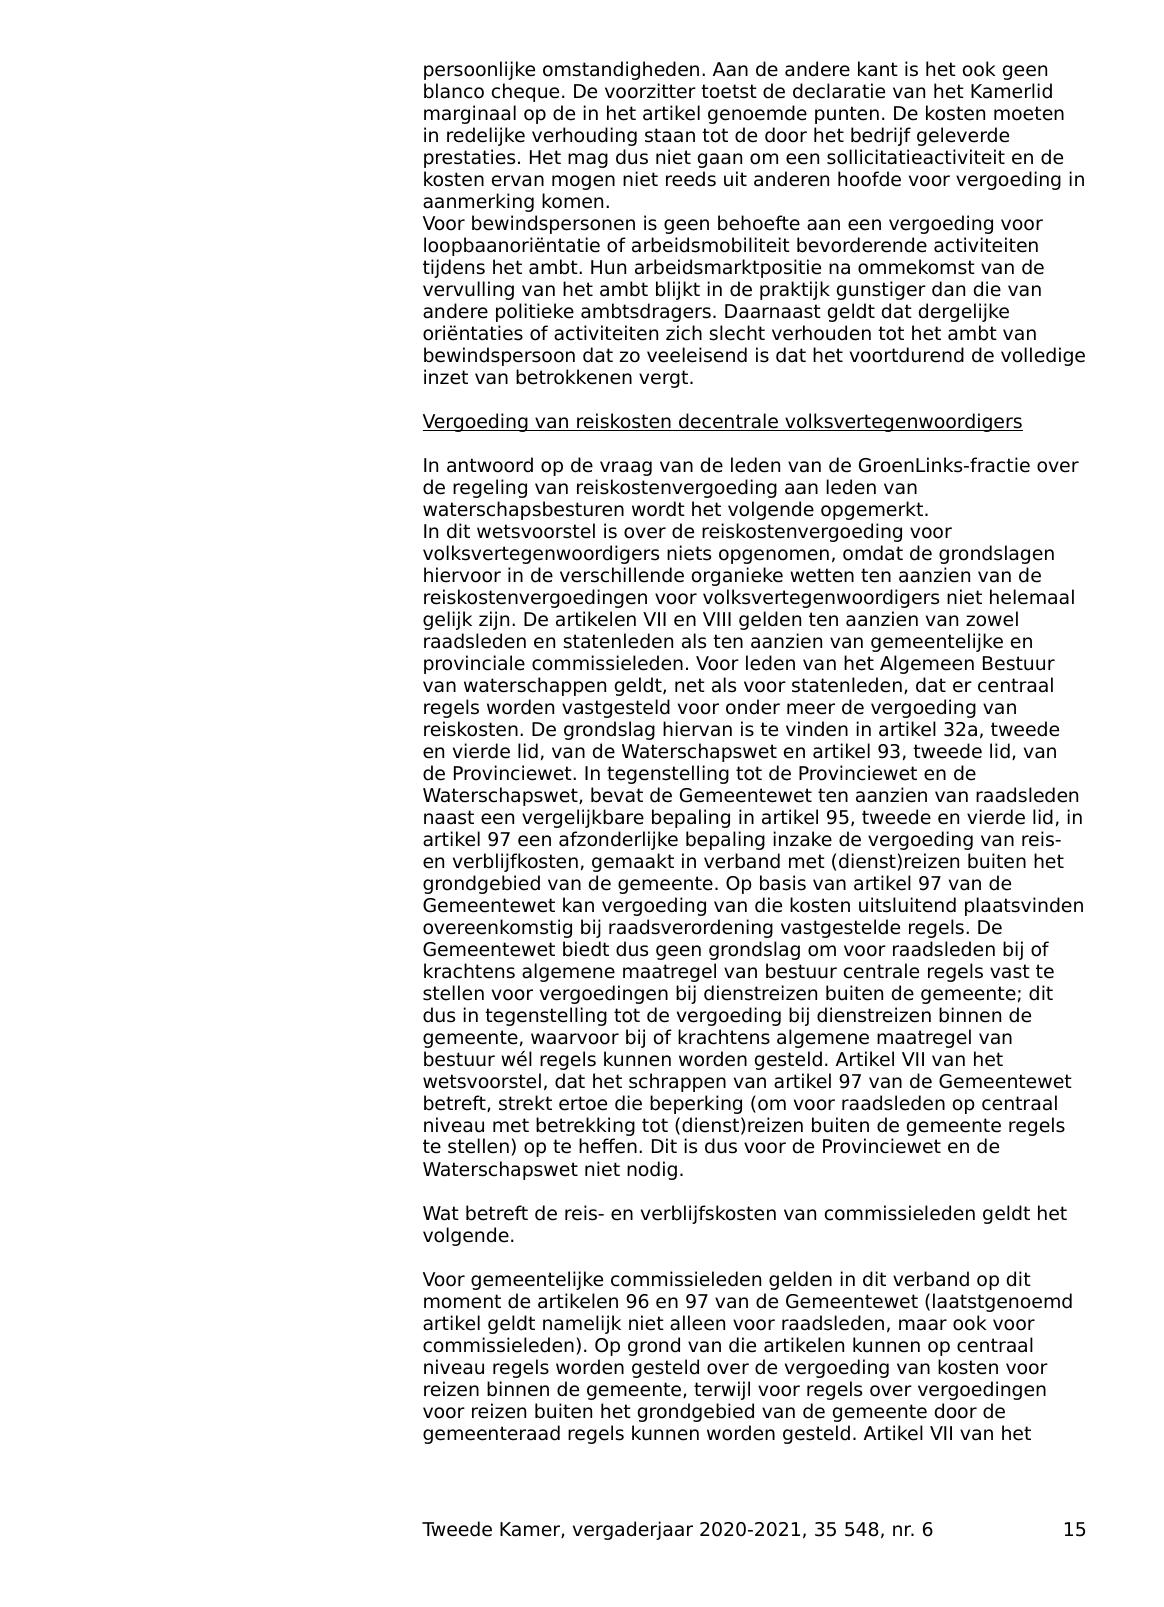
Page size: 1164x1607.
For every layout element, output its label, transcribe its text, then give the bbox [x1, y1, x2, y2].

text Voor bewindspersonen is geen behoefte aan een vergoeding voor loopbaanoriëntatie of arbeidsmobiliteit bevorderende activiteiten tijdens het ambt. Hun arbeidsmarktpositie na ommekomst van de vervulling van het ambt blijkt in de praktijk gunstiger dan die van andere politieke ambtsdragers. Daarnaast geldt dat dergelijke oriëntaties of activiteiten zich slecht verhouden tot het ambt van bewindspersoon dat zo veeleisend is dat het voortdurend de volledige inzet van betrokkenen vergt. [422, 213, 1087, 389]
text Wat betreft de reis- en verblijfskosten van commissieleden geldt het volgende. [422, 1203, 1087, 1247]
text In antwoord op de vraag van de leden van de GroenLinks-fractie over de regeling van reiskostenvergoeding aan leden van waterschapsbesturen wordt het volgende opgemerkt. [422, 455, 1087, 521]
text Voor gemeentelijke commissieleden gelden in dit verband op dit moment de artikelen 96 en 97 van de Gemeentewet (laatstgenoemd artikel geldt namelijk niet alleen voor raadsleden, maar ook voor commissieleden). Op grond van die artikelen kunnen op centraal niveau regels worden gesteld over de vergoeding van kosten voor reizen binnen de gemeente, terwijl voor regels over vergoedingen voor reizen buiten het grondgebied van de gemeente door de gemeenteraad regels kunnen worden gesteld. Artikel VII van het [422, 1269, 1087, 1444]
subtitle Vergoeding van reiskosten decentrale volksvertegenwoordigers [422, 411, 1087, 433]
text persoonlijke omstandigheden. Aan de andere kant is het ook geen blanco cheque. De voorzitter toetst de declaratie van het Kamerlid marginaal op de in het artikel genoemde punten. De kosten moeten in redelijke verhouding staan tot de door het bedrijf geleverde prestaties. Het mag dus niet gaan om een sollicitatieactiviteit en de kosten ervan mogen niet reeds uit anderen hoofde voor vergoeding in aanmerking komen. [422, 59, 1087, 213]
text In dit wetsvoorstel is over de reiskostenvergoeding voor volksvertegenwoordigers niets opgenomen, omdat de grondslagen hiervoor in de verschillende organieke wetten ten aanzien van de reiskostenvergoedingen voor volksvertegenwoordigers niet helemaal gelijk zijn. De artikelen VII en VIII gelden ten aanzien van zowel raadsleden en statenleden als ten aanzien van gemeentelijke en provinciale commissieleden. Voor leden van het Algemeen Bestuur van waterschappen geldt, net als voor statenleden, dat er centraal regels worden vastgesteld voor onder meer de vergoeding van reiskosten. De grondslag hiervan is te vinden in artikel 32a, tweede en vierde lid, van de Waterschapswet en artikel 93, tweede lid, van de Provinciewet. In tegenstelling tot de Provinciewet en de Waterschapswet, bevat de Gemeentewet ten aanzien van raadsleden naast een vergelijkbare bepaling in artikel 95, tweede en vierde lid, in artikel 97 een afzonderlijke bepaling inzake de vergoeding van reis- en verblijfkosten, gemaakt in verband met (dienst)reizen buiten het grondgebied van de gemeente. Op basis van artikel 97 van de Gemeentewet kan vergoeding van die kosten uitsluitend plaatsvinden overeenkomstig bij raadsverordening vastgestelde regels. De Gemeentewet biedt dus geen grondslag om voor raadsleden bij of krachtens algemene maatregel van bestuur centrale regels vast te stellen voor vergoedingen bij dienstreizen buiten de gemeente; dit dus in tegenstelling tot de vergoeding bij dienstreizen binnen de gemeente, waarvoor bij of krachtens algemene maatregel van bestuur wél regels kunnen worden gesteld. Artikel VII van het wetsvoorstel, dat het schrappen van artikel 97 van de Gemeentewet betreft, strekt ertoe die beperking (om voor raadsleden op centraal niveau met betrekking tot (dienst)reizen buiten de gemeente regels te stellen) op te heffen. Dit is dus voor de Provinciewet en de Waterschapswet niet nodig. [422, 521, 1087, 1180]
